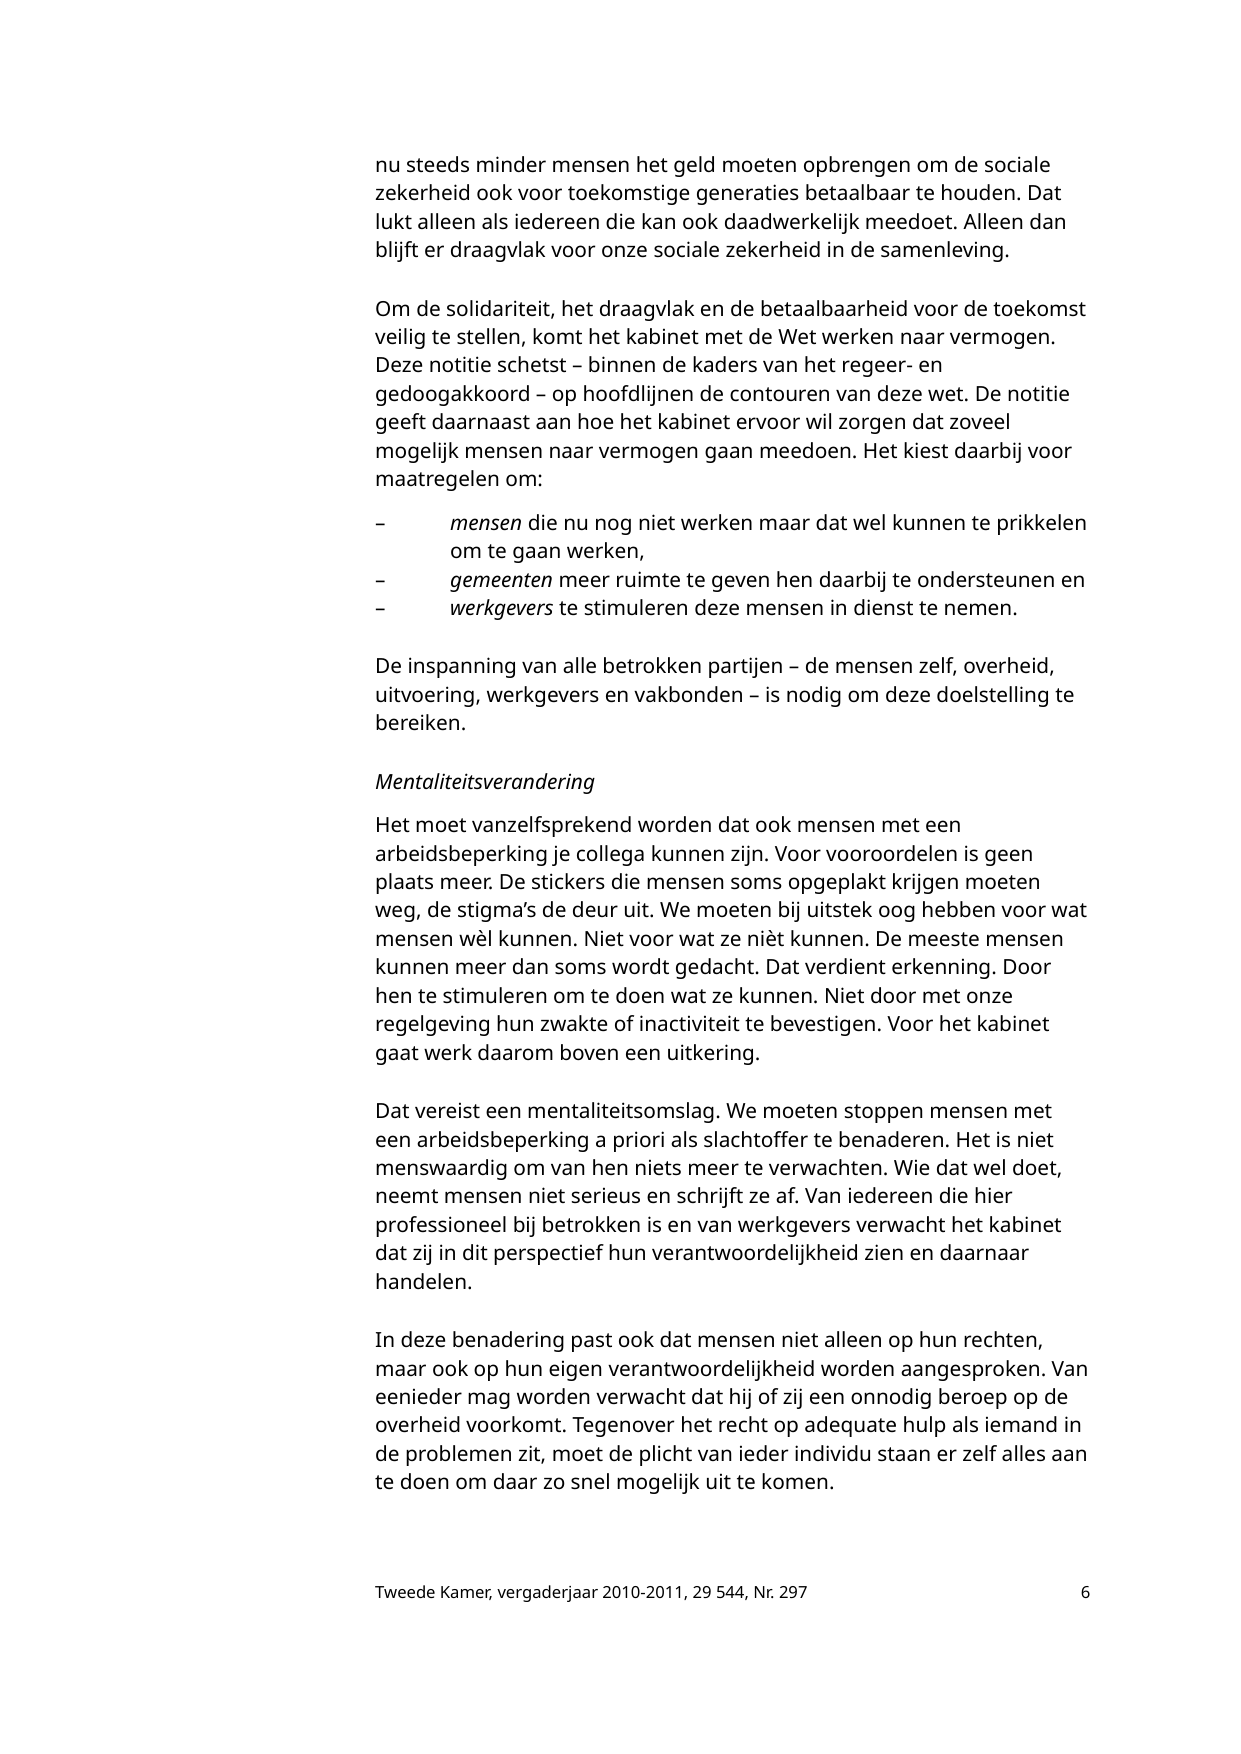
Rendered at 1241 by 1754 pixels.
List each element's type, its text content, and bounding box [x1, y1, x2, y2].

list mensen die nu nog niet werken maar dat wel kunnen te prikkelen om te gaan werken, [375, 508, 1090, 565]
text Dat vereist een mentaliteitsomslag. We moeten stoppen mensen met een arbeidsbeperking a priori als slachtoffer te benaderen. Het is niet menswaardig om van hen niets meer te verwachten. Wie dat wel doet, neemt mensen niet serieus en schrijft ze af. Van iedereen die hier professioneel bij betrokken is en van werkgevers verwacht het kabinet dat zij in dit perspectief hun verantwoordelijkheid zien en daarnaar handelen. [375, 1096, 1090, 1295]
text Om de solidariteit, het draagvlak en de betaalbaarheid voor de toekomst veilig te stellen, komt het kabinet met de Wet werken naar vermogen. Deze notitie schetst – binnen de kaders van het regeer- en gedoogakkoord – op hoofdlijnen de contouren van deze wet. De notitie geeft daarnaast aan hoe het kabinet ervoor wil zorgen dat zoveel mogelijk mensen naar vermogen gaan meedoen. Het kiest daarbij voor maatregelen om: [375, 294, 1090, 493]
text Het moet vanzelfsprekend worden dat ook mensen met een arbeidsbeperking je collega kunnen zijn. Voor vooroordelen is geen plaats meer. De stickers die mensen soms opgeplakt krijgen moeten weg, de stigma’s de deur uit. We moeten bij uitstek oog hebben voor wat mensen wèl kunnen. Niet voor wat ze nièt kunnen. De meeste mensen kunnen meer dan soms wordt gedacht. Dat verdient erkenning. Door hen te stimuleren om te doen wat ze kunnen. Niet door met onze regelgeving hun zwakte of inactiviteit te bevestigen. Voor het kabinet gaat werk daarom boven een uitkering. [375, 810, 1090, 1066]
text nu steeds minder mensen het geld moeten opbrengen om de sociale zekerheid ook voor toekomstige generaties betaalbaar te houden. Dat lukt alleen als iedereen die kan ook daadwerkelijk meedoet. Alleen dan blijft er draagvlak voor onze sociale zekerheid in de samenleving. [375, 150, 1090, 264]
text In deze benadering past ook dat mensen niet alleen op hun rechten, maar ook op hun eigen verantwoordelijkheid worden aangesproken. Van eenieder mag worden verwacht dat hij of zij een onnodig beroep op de overheid voorkomt. Tegenover het recht op adequate hulp als iemand in de problemen zit, moet de plicht van ieder individu staan er zelf alles aan te doen om daar zo snel mogelijk uit te komen. [375, 1325, 1090, 1496]
text De inspanning van alle betrokken partijen – de mensen zelf, overheid, uitvoering, werkgevers en vakbonden – is nodig om deze doelstelling te bereiken. [375, 652, 1090, 737]
list gemeenten meer ruimte te geven hen daarbij te ondersteunen en [375, 565, 1090, 593]
text Mentaliteitsverandering [375, 767, 1090, 795]
list werkgevers te stimuleren deze mensen in dienst te nemen. [375, 593, 1090, 622]
